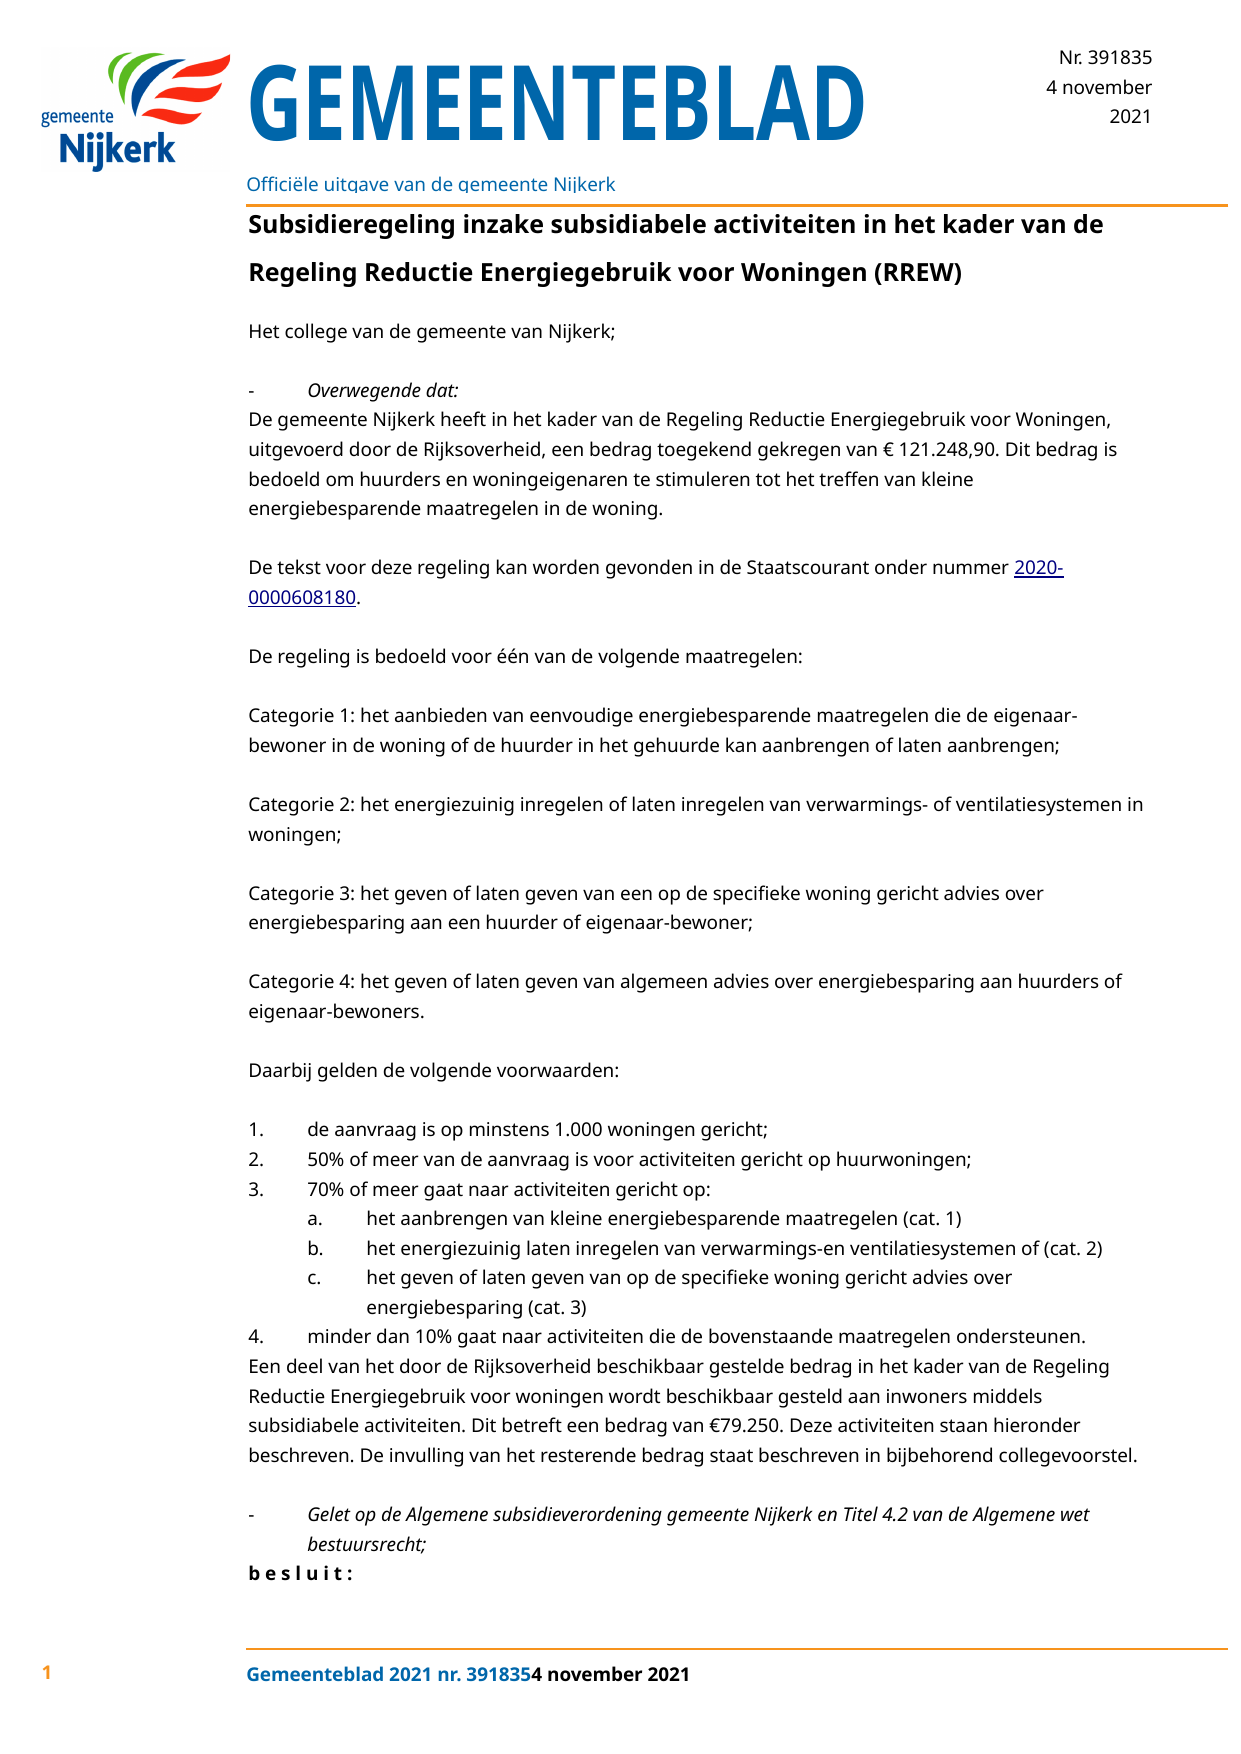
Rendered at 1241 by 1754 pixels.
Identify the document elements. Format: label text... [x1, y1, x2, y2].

text Categorie 4: het geven of laten geven van algemeen advies over energiebesparing aan huurders of eigenaar-bewoners. [248, 969, 1152, 1024]
text De tekst voor deze regeling kan worden gevonden in de Staatscourant onder nummer 2020-0000608180. [248, 554, 1152, 610]
list Gelet op de Algemene subsidieverordening gemeente Nijkerk en Titel 4.2 van de Algemene wet bestuursrecht; [248, 1501, 1152, 1557]
text De regeling is bedoeld voor één van de volgende maatregelen: [248, 643, 1152, 669]
list Overwegende dat: [248, 377, 1152, 403]
list 70% of meer gaat naar activiteiten gericht op: [248, 1176, 1152, 1202]
picture [41, 47, 231, 172]
text Categorie 3: het geven of laten geven van een op de specifieke woning gericht advies over energiebesparing aan een huurder of eigenaar-bewoner; [248, 880, 1152, 935]
list het geven of laten geven van op de specifieke woning gericht advies over energiebesparing (cat. 3) [307, 1264, 1152, 1320]
list 50% of meer van de aanvraag is voor activiteiten gericht op huurwoningen; [248, 1146, 1152, 1172]
text De gemeente Nijkerk heeft in het kader van de Regeling Reductie Energiegebruik voor Woningen, uitgevoerd door de Rijksoverheid, een bedrag toegekend gekregen van € 121.248,90. Dit bedrag is bedoeld om huurders en woningeigenaren te stimuleren tot het treffen van kleine energiebesparende maatregelen in de woning. [248, 407, 1152, 521]
text Daarbij gelden de volgende voorwaarden: [248, 1057, 1152, 1083]
text Een deel van het door de Rijksoverheid beschikbaar gestelde bedrag in het kader van de Regeling Reductie Energiegebruik voor woningen wordt beschikbaar gesteld aan inwoners middels subsidiabele activiteiten. Dit betreft een bedrag van €79.250. Deze activiteiten staan hieronder beschreven. De invulling van het resterende bedrag staat beschreven in bijbehorend collegevoorstel. [248, 1353, 1152, 1468]
list het aanbrengen van kleine energiebesparende maatregelen (cat. 1) [307, 1205, 1152, 1231]
list de aanvraag is op minstens 1.000 woningen gericht; [248, 1117, 1152, 1142]
text b e s l u i t : [248, 1560, 1152, 1586]
text Het college van de gemeente van Nijkerk; [248, 318, 1152, 344]
text Categorie 1: het aanbieden van eenvoudige energiebesparende maatregelen die de eigenaar-bewoner in de woning of de huurder in het gehuurde kan aanbrengen of laten aanbrengen; [248, 702, 1152, 758]
text Categorie 2: het energiezuinig inregelen of laten inregelen van verwarmings- of ventilatiesystemen in woningen; [248, 791, 1152, 847]
list minder dan 10% gaat naar activiteiten die de bovenstaande maatregelen ondersteunen. [248, 1324, 1152, 1349]
text Subsidieregeling inzake subsidiabele activiteiten in het kader van de Regeling Reductie Energiegebruik voor Woningen (RREW) [248, 207, 1152, 288]
list het energiezuinig laten inregelen van verwarmings-en ventilatiesystemen of (cat. 2) [307, 1235, 1152, 1261]
